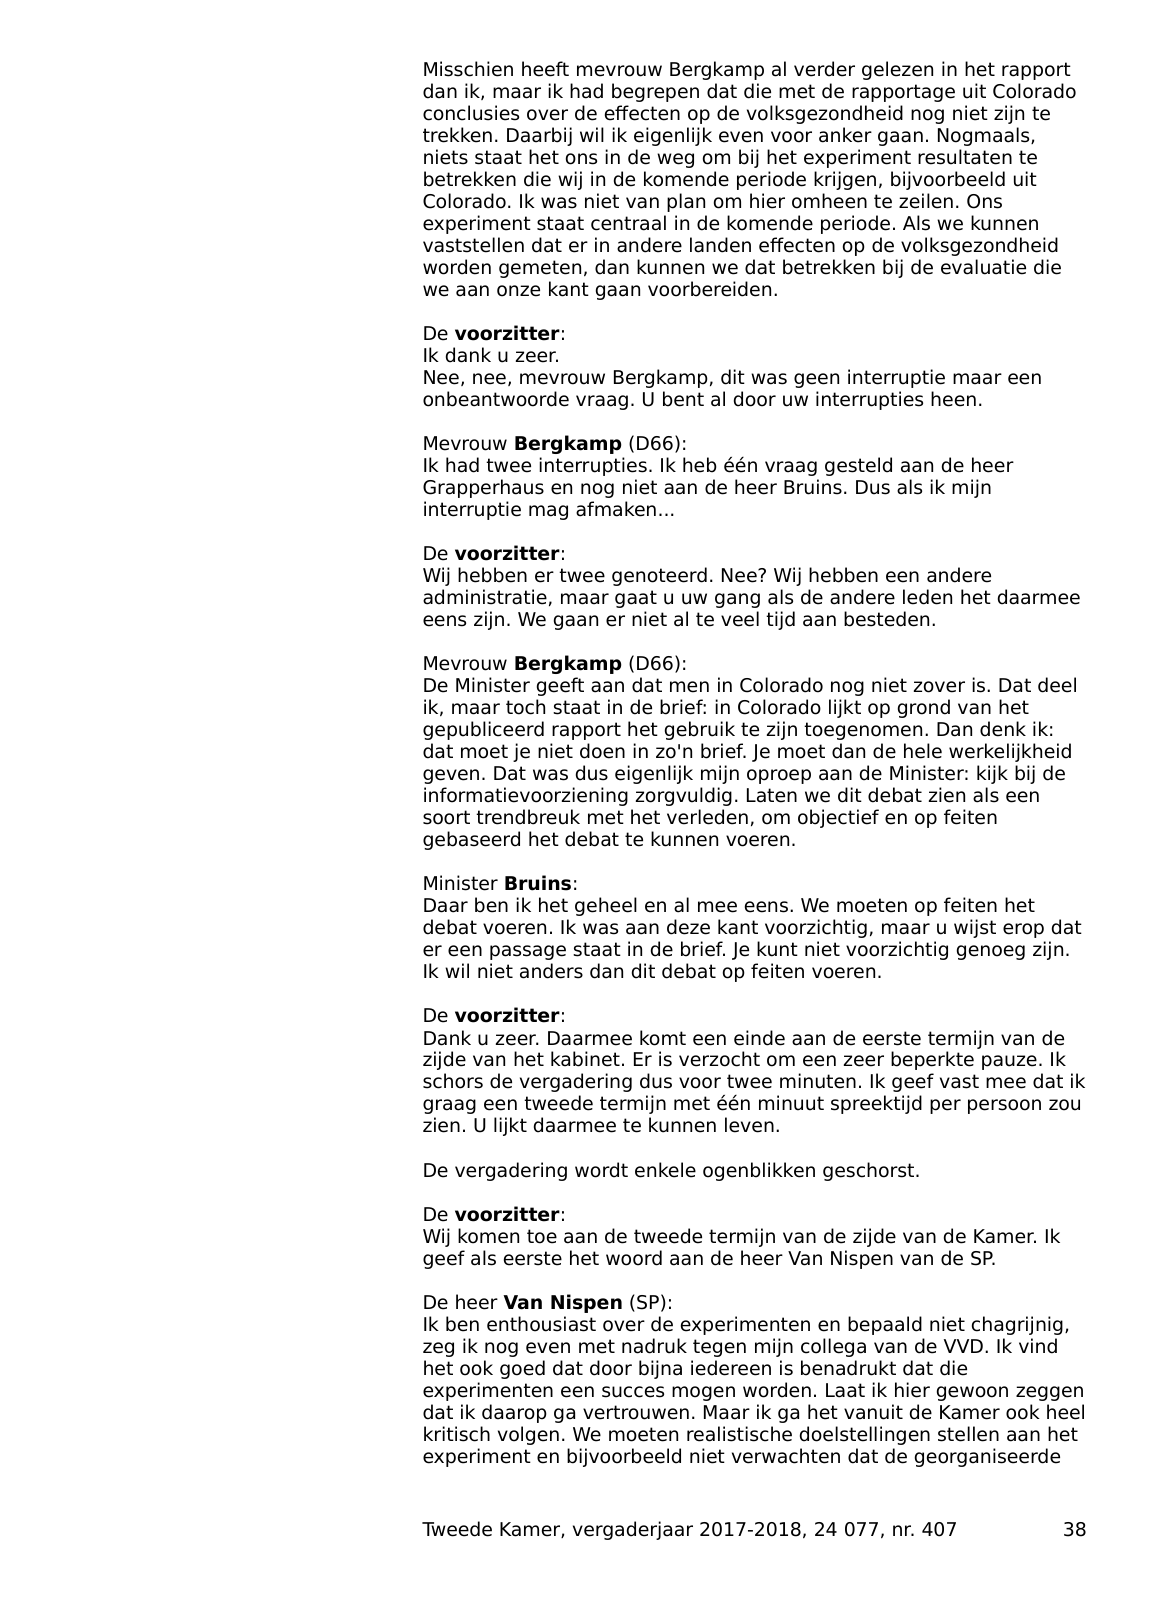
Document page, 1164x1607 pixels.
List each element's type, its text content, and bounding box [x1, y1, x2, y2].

text De voorzitter: [422, 1204, 1087, 1226]
text Mevrouw Bergkamp (D66): [422, 433, 1087, 455]
text De Minister geeft aan dat men in Colorado nog niet zover is. Dat deel ik, maar toch staat in de brief: in Colorado lijkt op grond van het gepubliceerd rapport het gebruik te zijn toegenomen. Dan denk ik: dat moet je niet doen in zo'n brief. Je moet dan de hele werkelijkheid geven. Dat was dus eigenlijk mijn oproep aan de Minister: kijk bij de informatievoorziening zorgvuldig. Laten we dit debat zien als een soort trendbreuk met het verleden, om objectief en op feiten gebaseerd het debat te kunnen voeren. [422, 675, 1087, 851]
text Ik had twee interrupties. Ik heb één vraag gesteld aan de heer Grapperhaus en nog niet aan de heer Bruins. Dus als ik mijn interruptie mag afmaken... [422, 455, 1087, 521]
text De voorzitter: [422, 1005, 1087, 1027]
text Wij komen toe aan de tweede termijn van de zijde van de Kamer. Ik geef als eerste het woord aan de heer Van Nispen van de SP. [422, 1226, 1087, 1269]
text Nee, nee, mevrouw Bergkamp, dit was geen interruptie maar een onbeantwoorde vraag. U bent al door uw interrupties heen. [422, 367, 1087, 411]
text Ik dank u zeer. [422, 345, 1087, 367]
text De heer Van Nispen (SP): [422, 1292, 1087, 1314]
text Misschien heeft mevrouw Bergkamp al verder gelezen in het rapport dan ik, maar ik had begrepen dat die met de rapportage uit Colorado conclusies over de effecten op de volksgezondheid nog niet zijn te trekken. Daarbij wil ik eigenlijk even voor anker gaan. Nogmaals, niets staat het ons in de weg om bij het experiment resultaten te betrekken die wij in de komende periode krijgen, bijvoorbeeld uit Colorado. Ik was niet van plan om hier omheen te zeilen. Ons experiment staat centraal in de komende periode. Als we kunnen vaststellen dat er in andere landen effecten op de volksgezondheid worden gemeten, dan kunnen we dat betrekken bij de evaluatie die we aan onze kant gaan voorbereiden. [422, 59, 1087, 301]
text De voorzitter: [422, 323, 1087, 345]
text Dank u zeer. Daarmee komt een einde aan de eerste termijn van de zijde van het kabinet. Er is verzocht om een zeer beperkte pauze. Ik schors de vergadering dus voor twee minuten. Ik geef vast mee dat ik graag een tweede termijn met één minuut spreektijd per persoon zou zien. U lijkt daarmee te kunnen leven. [422, 1027, 1087, 1137]
text Mevrouw Bergkamp (D66): [422, 653, 1087, 675]
text De vergadering wordt enkele ogenblikken geschorst. [422, 1159, 1087, 1181]
text Ik ben enthousiast over de experimenten en bepaald niet chagrijnig, zeg ik nog even met nadruk tegen mijn collega van de VVD. Ik vind het ook goed dat door bijna iedereen is benadrukt dat die experimenten een succes mogen worden. Laat ik hier gewoon zeggen dat ik daarop ga vertrouwen. Maar ik ga het vanuit de Kamer ook heel kritisch volgen. We moeten realistische doelstellingen stellen aan het experiment en bijvoorbeeld niet verwachten dat de georganiseerde [422, 1314, 1087, 1468]
text Wij hebben er twee genoteerd. Nee? Wij hebben een andere administratie, maar gaat u uw gang als de andere leden het daarmee eens zijn. We gaan er niet al te veel tijd aan besteden. [422, 565, 1087, 631]
text De voorzitter: [422, 543, 1087, 565]
text Minister Bruins: [422, 873, 1087, 895]
text Daar ben ik het geheel en al mee eens. We moeten op feiten het debat voeren. Ik was aan deze kant voorzichtig, maar u wijst erop dat er een passage staat in de brief. Je kunt niet voorzichtig genoeg zijn. Ik wil niet anders dan dit debat op feiten voeren. [422, 895, 1087, 983]
